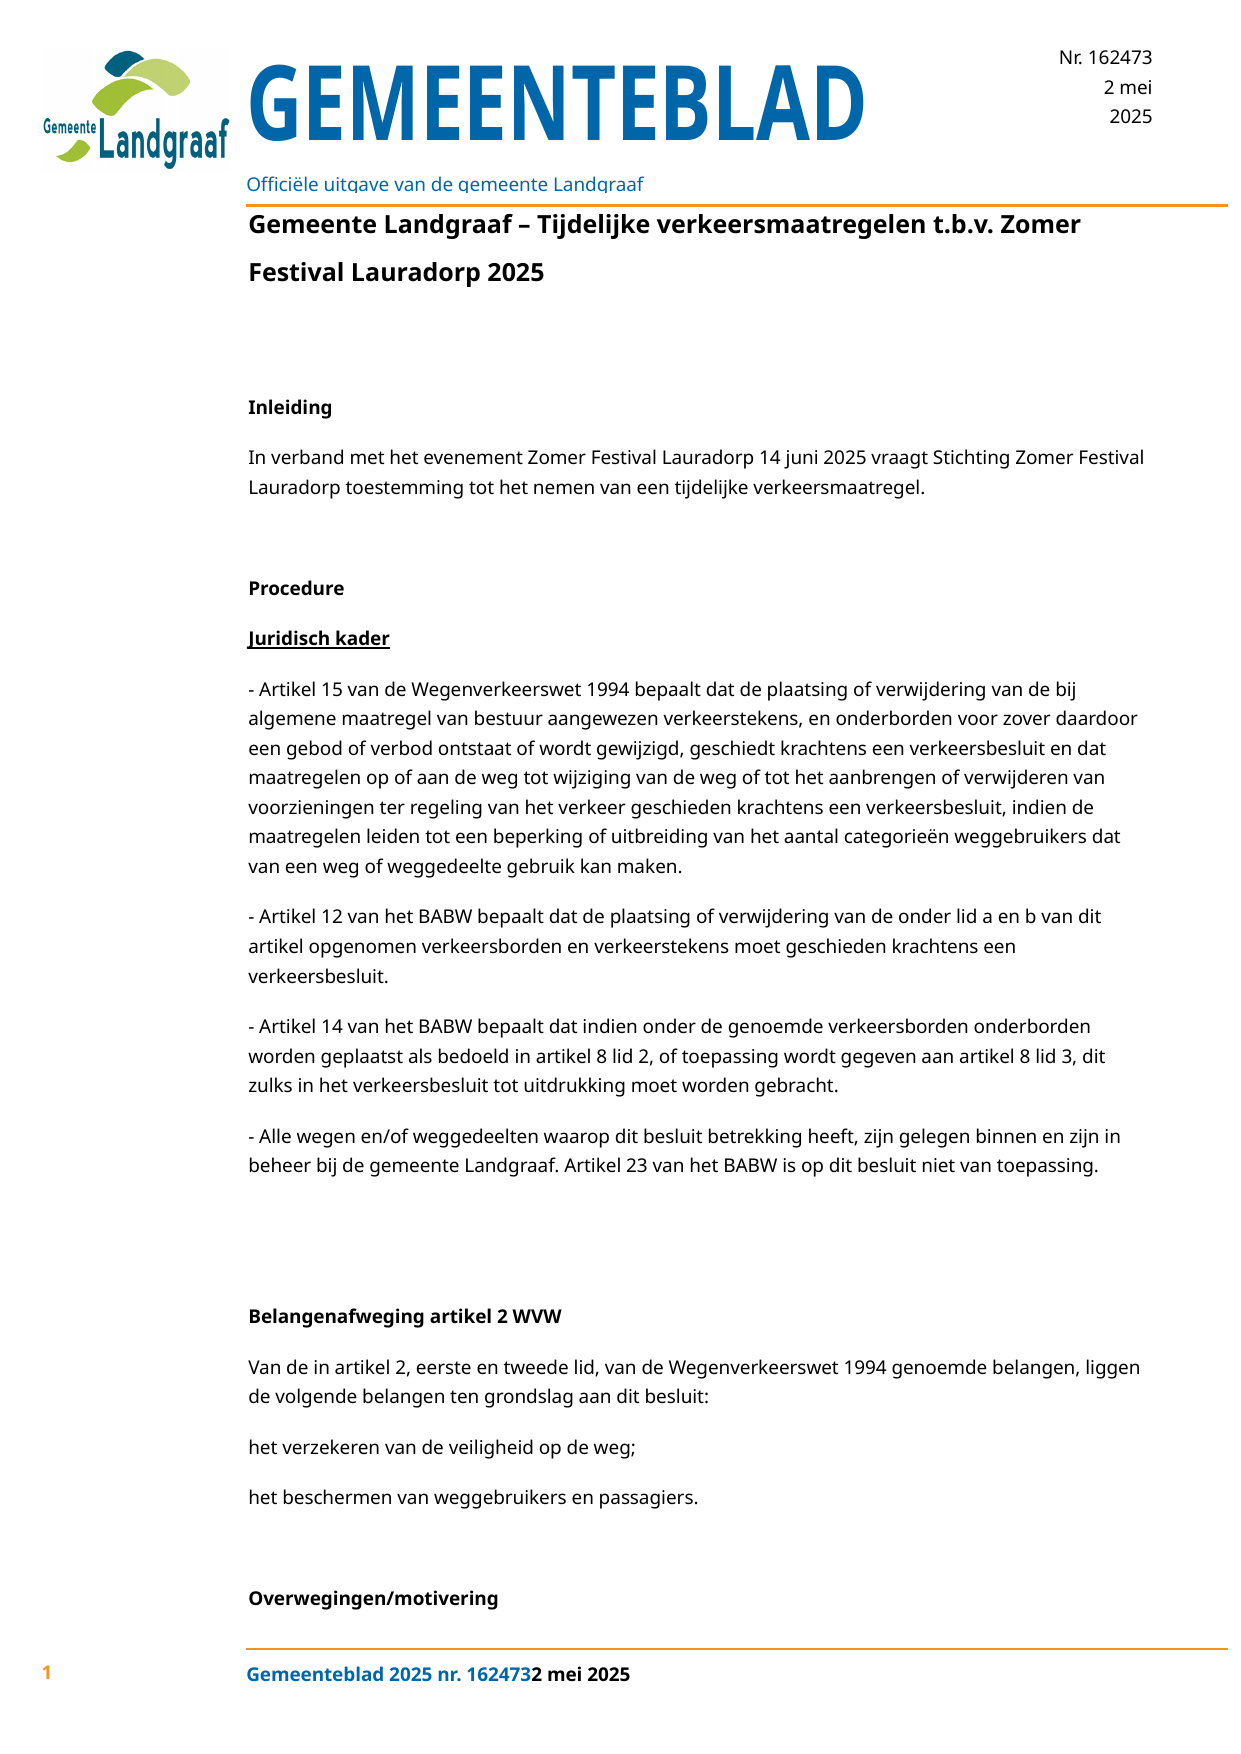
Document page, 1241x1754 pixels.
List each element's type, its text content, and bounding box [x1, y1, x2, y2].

text Belangenafweging artikel 2 WVW [248, 1304, 1152, 1329]
text het beschermen van weggebruikers en passagiers. [248, 1484, 1152, 1510]
picture [41, 47, 231, 172]
text Inleiding [248, 394, 1152, 420]
text het verzekeren van de veiligheid op de weg; [248, 1434, 1152, 1460]
text - Artikel 14 van het BABW bepaalt dat indien onder de genoemde verkeersborden onderborden worden geplaatst als bedoeld in artikel 8 lid 2, of toepassing wordt gegeven aan artikel 8 lid 3, dit zulks in het verkeersbesluit tot uitdrukking moet worden gebracht. [248, 1013, 1152, 1098]
text Gemeente Landgraaf – Tijdelijke verkeersmaatregelen t.b.v. Zomer Festival Lauradorp 2025 [248, 207, 1152, 288]
text Overwegingen/motivering [248, 1585, 1152, 1611]
text - Artikel 15 van de Wegenverkeerswet 1994 bepaalt dat de plaatsing of verwijdering van de bij algemene maatregel van bestuur aangewezen verkeerstekens, en onderborden voor zover daardoor een gebod of verbod ontstaat of wordt gewijzigd, geschiedt krachtens een verkeersbesluit en dat maatregelen op of aan de weg tot wijziging van de weg of tot het aanbrengen of verwijderen van voorzieningen ter regeling van het verkeer geschieden krachtens een verkeersbesluit, indien de maatregelen leiden tot een beperking of uitbreiding van het aantal categorieën weggebruikers dat van een weg of weggedeelte gebruik kan maken. [248, 676, 1152, 879]
text In verband met het evenement Zomer Festival Lauradorp 14 juni 2025 vraagt Stichting Zomer Festival Lauradorp toestemming tot het nemen van een tijdelijke verkeersmaatregel. [248, 444, 1152, 500]
text - Alle wegen en/of weggedeelten waarop dit besluit betrekking heeft, zijn gelegen binnen en zijn in beheer bij de gemeente Landgraaf. Artikel 23 van het BABW is op dit besluit niet van toepassing. [248, 1123, 1152, 1178]
text Juridisch kader [248, 625, 1152, 651]
text - Artikel 12 van het BABW bepaalt dat de plaatsing of verwijdering van de onder lid a en b van dit artikel opgenomen verkeersborden en verkeerstekens moet geschieden krachtens een verkeersbesluit. [248, 904, 1152, 988]
text Procedure [248, 575, 1152, 601]
text Van de in artikel 2, eerste en tweede lid, van de Wegenverkeerswet 1994 genoemde belangen, liggen de volgende belangen ten grondslag aan dit besluit: [248, 1354, 1152, 1409]
